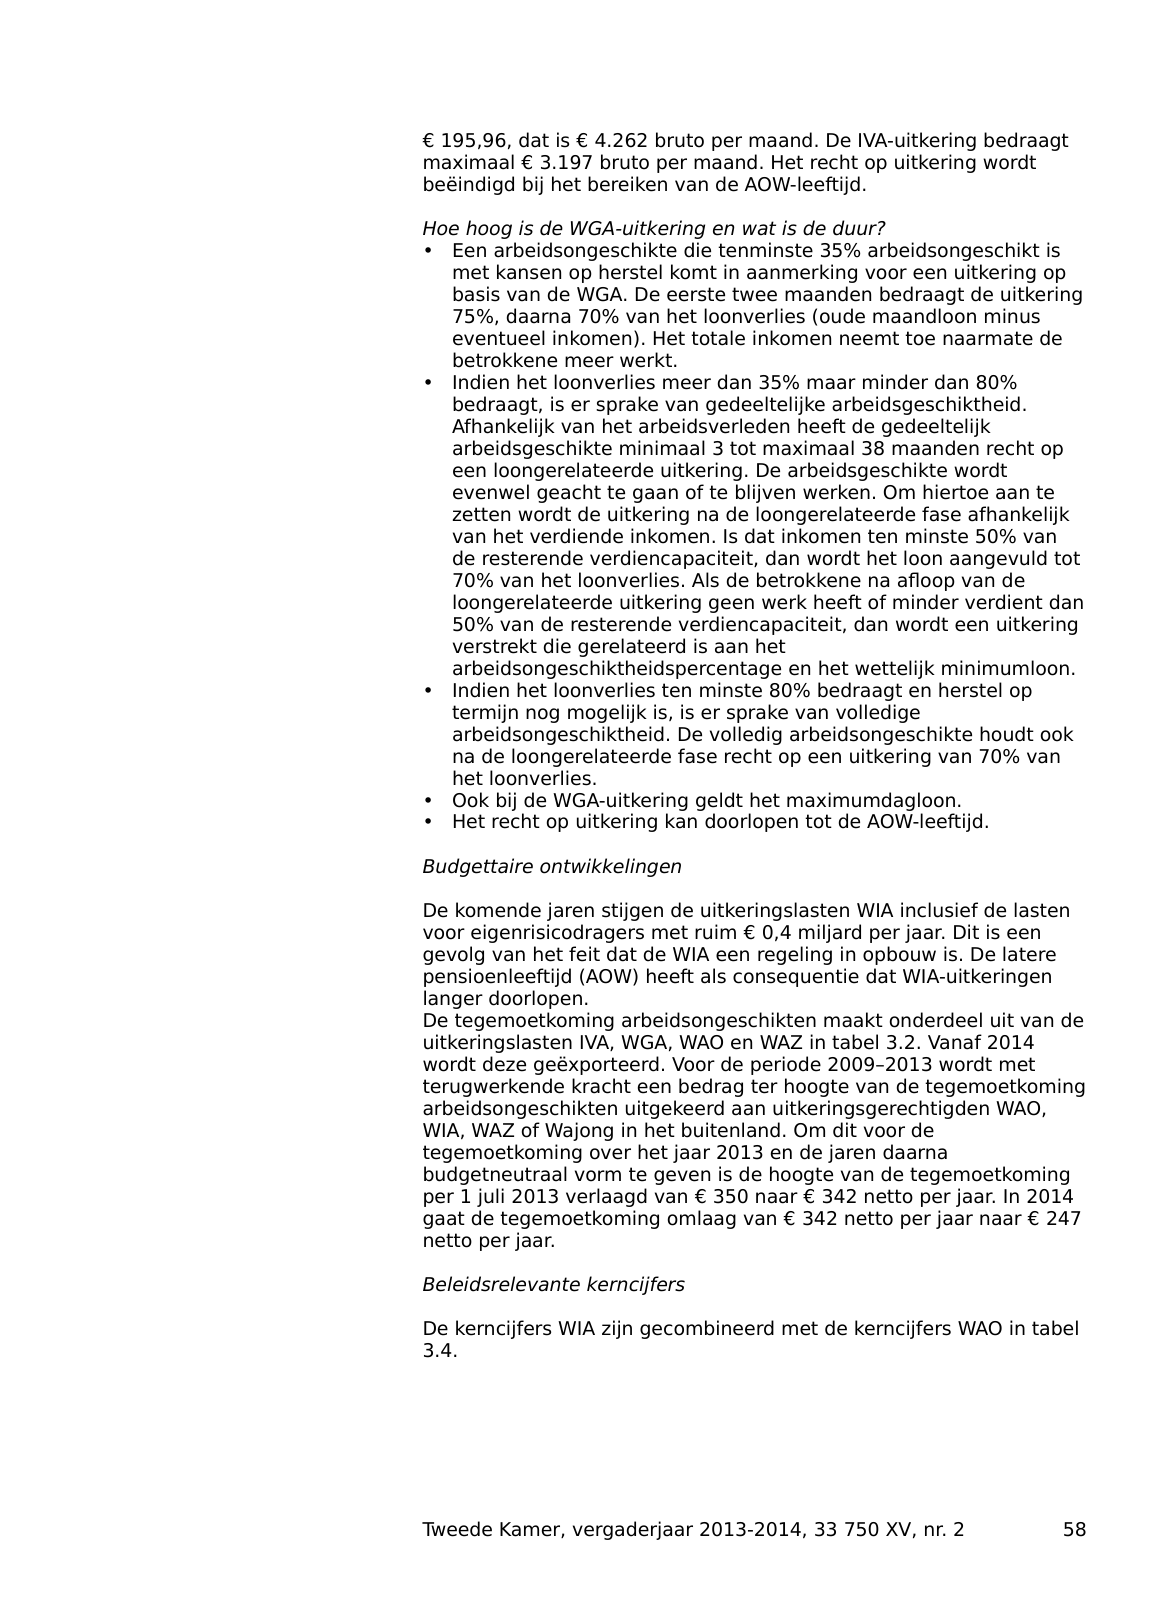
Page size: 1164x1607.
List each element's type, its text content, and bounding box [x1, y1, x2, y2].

text De tegemoetkoming arbeidsongeschikten maakt onderdeel uit van de uitkeringslasten IVA, WGA, WAO en WAZ in tabel 3.2. Vanaf 2014 wordt deze geëxporteerd. Voor de periode 2009–2013 wordt met terugwerkende kracht een bedrag ter hoogte van de tegemoetkoming arbeidsongeschikten uitgekeerd aan uitkeringsgerechtigden WAO, WIA, WAZ of Wajong in het buitenland. Om dit voor de tegemoetkoming over het jaar 2013 en de jaren daarna budgetneutraal vorm te geven is de hoogte van de tegemoetkoming per 1 juli 2013 verlaagd van € 350 naar € 342 netto per jaar. In 2014 gaat de tegemoetkoming omlaag van € 342 netto per jaar naar € 247 netto per jaar. [422, 1010, 1087, 1251]
text • Indien het loonverlies ten minste 80% bedraagt en herstel op termijn nog mogelijk is, is er sprake van volledige arbeidsongeschiktheid. De volledig arbeidsongeschikte houdt ook na de loongerelateerde fase recht op een uitkering van 70% van het loonverlies. [422, 679, 1087, 789]
subtitle Hoe hoog is de WGA-uitkering en wat is de duur? [422, 218, 1087, 240]
text • Een arbeidsongeschikte die tenminste 35% arbeidsongeschikt is met kansen op herstel komt in aanmerking voor een uitkering op basis van de WGA. De eerste twee maanden bedraagt de uitkering 75%, daarna 70% van het loonverlies (oude maandloon minus eventueel inkomen). Het totale inkomen neemt toe naarmate de betrokkene meer werkt. [422, 240, 1087, 372]
text De kerncijfers WIA zijn gecombineerd met de kerncijfers WAO in tabel 3.4. [422, 1318, 1087, 1362]
subtitle Budgettaire ontwikkelingen [422, 856, 1087, 878]
text De komende jaren stijgen de uitkeringslasten WIA inclusief de lasten voor eigenrisicodragers met ruim € 0,4 miljard per jaar. Dit is een gevolg van het feit dat de WIA een regeling in opbouw is. De latere pensioenleeftijd (AOW) heeft als consequentie dat WIA-uitkeringen langer doorlopen. [422, 900, 1087, 1010]
text • Indien het loonverlies meer dan 35% maar minder dan 80% bedraagt, is er sprake van gedeeltelijke arbeidsgeschiktheid. Afhankelijk van het arbeidsverleden heeft de gedeeltelijk arbeidsgeschikte minimaal 3 tot maximaal 38 maanden recht op een loongerelateerde uitkering. De arbeidsgeschikte wordt evenwel geacht te gaan of te blijven werken. Om hiertoe aan te zetten wordt de uitkering na de loongerelateerde fase afhankelijk van het verdiende inkomen. Is dat inkomen ten minste 50% van de resterende verdiencapaciteit, dan wordt het loon aangevuld tot 70% van het loonverlies. Als de betrokkene na afloop van de loongerelateerde uitkering geen werk heeft of minder verdient dan 50% van de resterende verdiencapaciteit, dan wordt een uitkering verstrekt die gerelateerd is aan het arbeidsongeschiktheidspercentage en het wettelijk minimumloon. [422, 372, 1087, 679]
text € 195,96, dat is € 4.262 bruto per maand. De IVA-uitkering bedraagt maximaal € 3.197 bruto per maand. Het recht op uitkering wordt beëindigd bij het bereiken van de AOW-leeftijd. [422, 130, 1087, 196]
text • Het recht op uitkering kan doorlopen tot de AOW-leeftijd. [422, 811, 1087, 833]
subtitle Beleidsrelevante kerncijfers [422, 1274, 1087, 1296]
text • Ook bij de WGA-uitkering geldt het maximumdagloon. [422, 789, 1087, 811]
